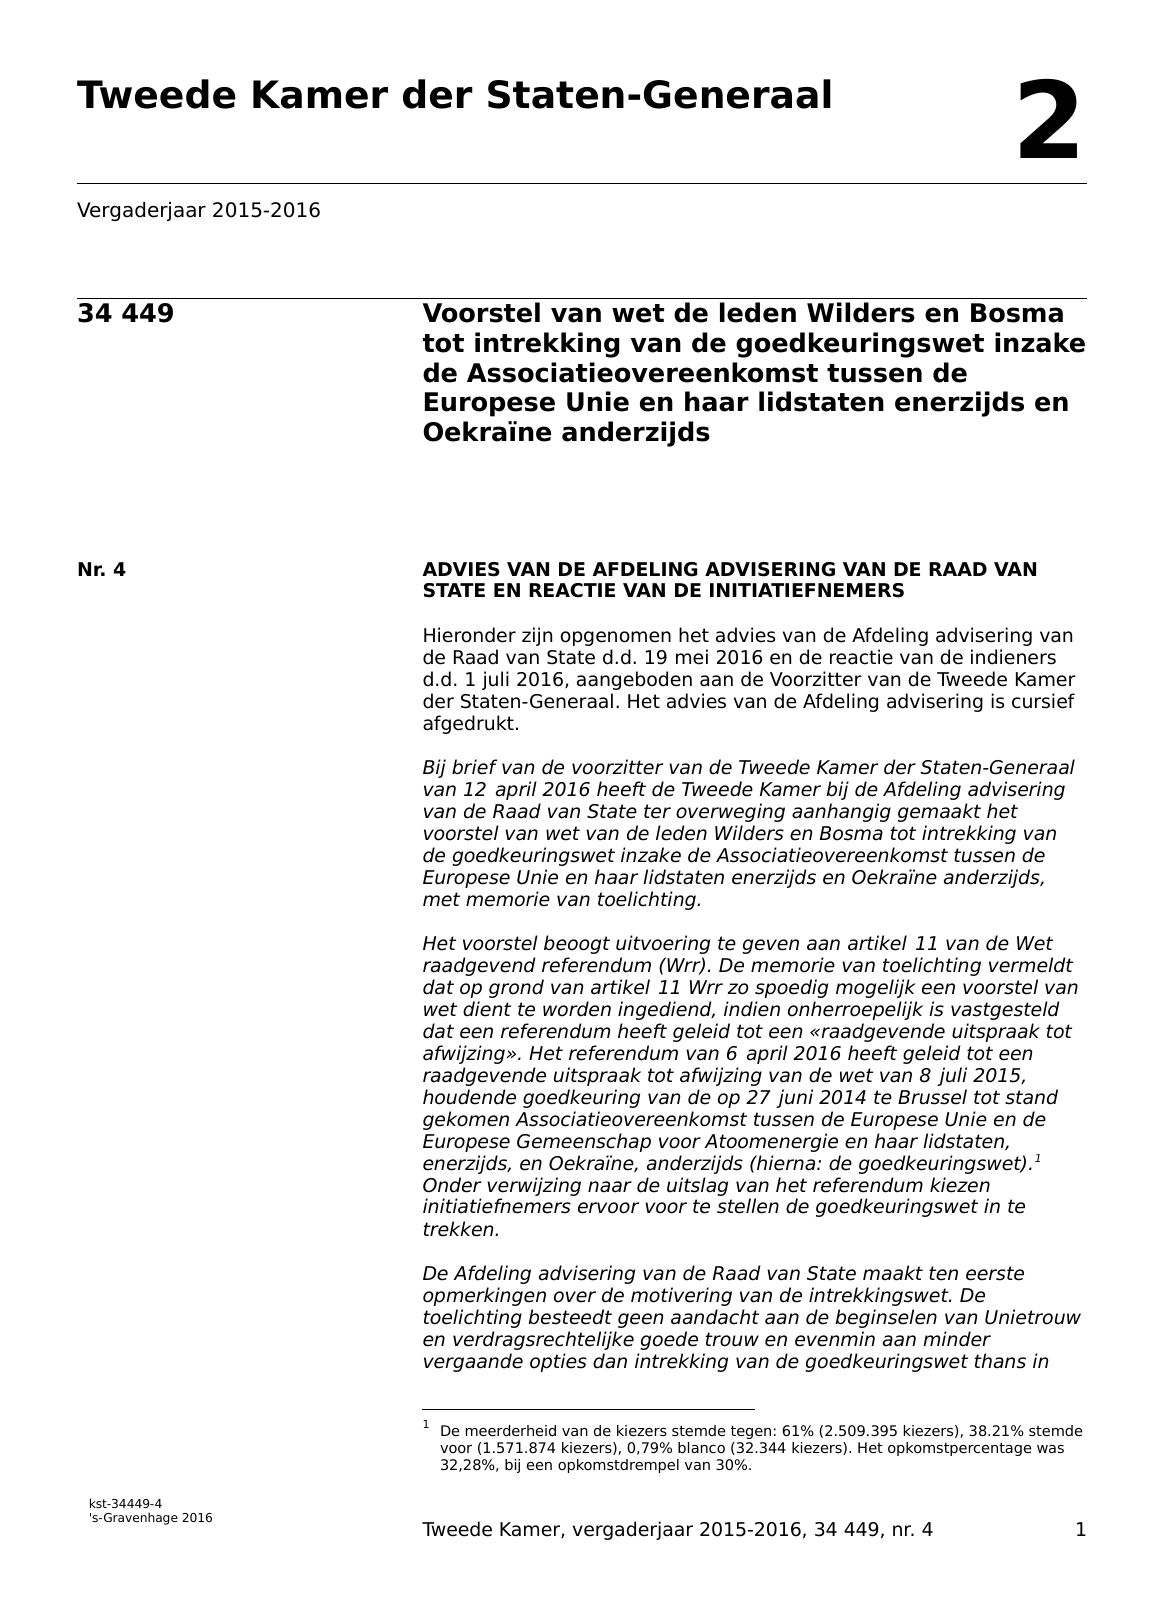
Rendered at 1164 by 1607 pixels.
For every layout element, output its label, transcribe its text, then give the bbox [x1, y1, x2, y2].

text De Afdeling advisering van de Raad van State maakt ten eerste opmerkingen over de motivering van de intrekkingswet. De toelichting besteedt geen aandacht aan de beginselen van Unietrouw en verdragsrechtelijke goede trouw en evenmin aan minder vergaande opties dan intrekking van de goedkeuringswet thans in [422, 1263, 1087, 1372]
table_header 2 [886, 59, 1087, 183]
text Het voorstel beoogt uitvoering te geven aan artikel 11 van de Wet raadgevend referendum (Wrr). De memorie van toelichting vermeldt dat op grond van artikel 11 Wrr zo spoedig mogelijk een voorstel van wet dient te worden ingediend, indien onherroepelijk is vastgesteld dat een referendum heeft geleid tot een «raadgevende uitspraak tot afwijzing». Het referendum van 6 april 2016 heeft geleid tot een raadgevende uitspraak tot afwijzing van de wet van 8 juli 2015, houdende goedkeuring van de op 27 juni 2014 te Brussel tot stand gekomen Associatieovereenkomst tussen de Europese Unie en de Europese Gemeenschap voor Atoomenergie en haar lidstaten, enerzijds, en Oekraïne, anderzijds (hierna: de goedkeuringswet). Onder verwijzing naar de uitslag van het referendum kiezen initiatiefnemers ervoor voor te stellen de goedkeuringswet in te trekken. [422, 933, 1087, 1240]
text Hieronder zijn opgenomen het advies van de Afdeling advisering van de Raad van State d.d. 19 mei 2016 en de reactie van de indieners d.d. 1 juli 2016, aangeboden aan de Voorzitter van de Tweede Kamer der Staten-Generaal. Het advies van de Afdeling advisering is cursief afgedrukt. [422, 624, 1087, 734]
text kst-34449-4 [88, 1497, 323, 1511]
table_header Tweede Kamer der Staten-Generaal [77, 59, 886, 183]
text De meerderheid van de kiezers stemde tegen: 61% (2.509.395 kiezers), 38.21% stemde voor (1.571.874 kiezers), 0,79% blanco (32.344 kiezers). Het opkomstpercentage was 32,28%, bij een opkomstdrempel van 30%. [422, 1418, 1087, 1474]
text Bij brief van de voorzitter van de Tweede Kamer der Staten-Generaal van 12 april 2016 heeft de Tweede Kamer bij de Afdeling advisering van de Raad van State ter overweging aanhangig gemaakt het voorstel van wet van de leden Wilders en Bosma tot intrekking van de goedkeuringswet inzake de Associatieovereenkomst tussen de Europese Unie en haar lidstaten enerzijds en Oekraïne anderzijds, met memorie van toelichting. [422, 757, 1087, 911]
text 's-Gravenhage 2016 [88, 1511, 323, 1525]
subtitle 34 449 Voorstel van wet de leden Wilders en Bosma tot intrekking van de goedkeuringswet inzake de Associatieovereenkomst tussen de Europese Unie en haar lidstaten enerzijds en Oekraïne anderzijds [77, 299, 1087, 447]
table_cell Vergaderjaar 2015-2016 [77, 184, 1087, 298]
subtitle Nr. 4 ADVIES VAN DE AFDELING ADVISERING VAN DE RAAD VAN STATE EN REACTIE VAN DE INITIATIEFNEMERS [77, 558, 1087, 602]
